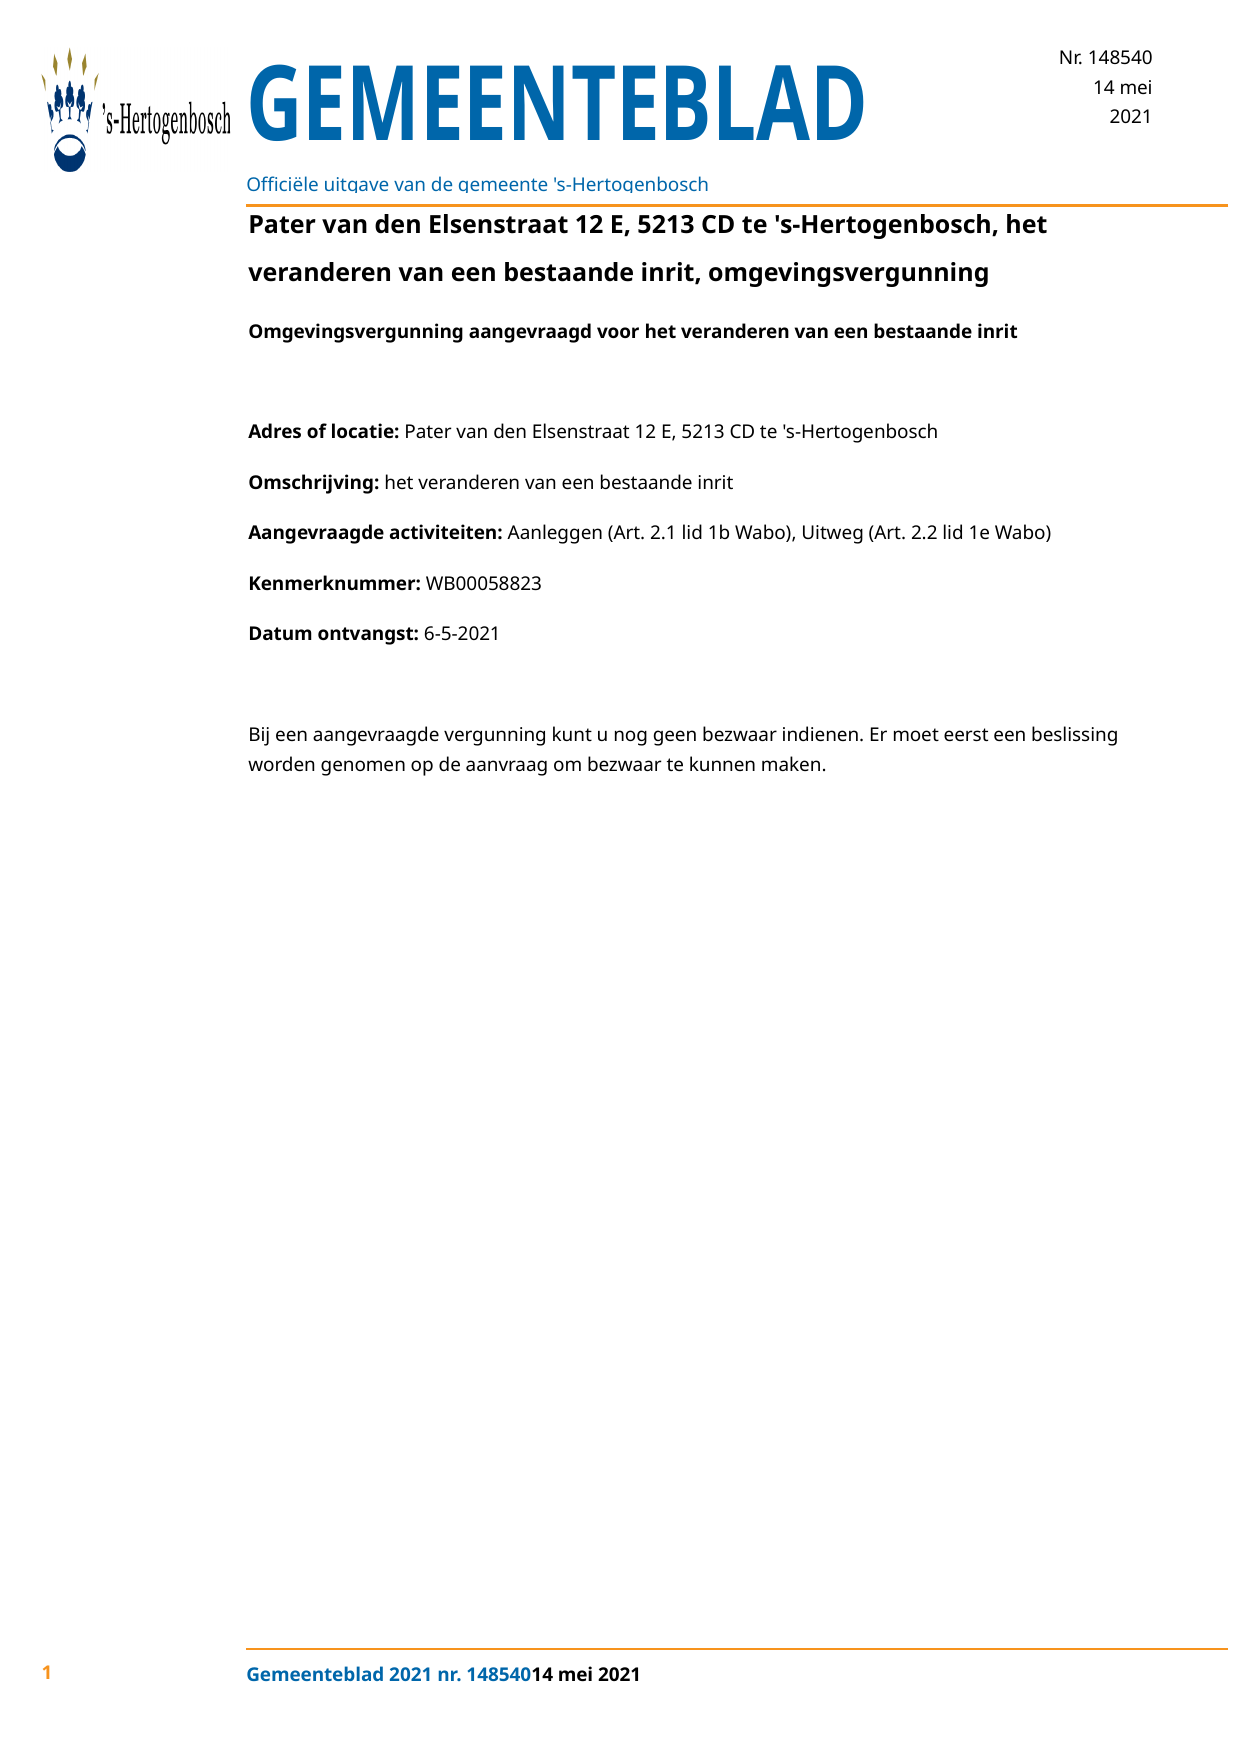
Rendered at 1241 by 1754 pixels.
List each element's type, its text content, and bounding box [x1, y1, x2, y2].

text Pater van den Elsenstraat 12 E, 5213 CD te 's-Hertogenbosch, het veranderen van een bestaande inrit, omgevingsvergunning [248, 207, 1152, 288]
text Datum ontvangst: 6-5-2021 [248, 620, 1152, 646]
text Bij een aangevraagde vergunning kunt u nog geen bezwaar indienen. Er moet eerst een beslissing worden genomen op de aanvraag om bezwaar te kunnen maken. [248, 721, 1152, 777]
text Adres of locatie: Pater van den Elsenstraat 12 E, 5213 CD te 's-Hertogenbosch [248, 419, 1152, 444]
text Kenmerknummer: WB00058823 [248, 570, 1152, 596]
text Aangevraagde activiteiten: Aanleggen (Art. 2.1 lid 1b Wabo), Uitweg (Art. 2.2 lid 1e Wabo) [248, 519, 1152, 545]
text Omgevingsvergunning aangevraagd voor het veranderen van een bestaande inrit [248, 318, 1152, 344]
picture [41, 47, 231, 172]
text Omschrijving: het veranderen van een bestaande inrit [248, 469, 1152, 495]
